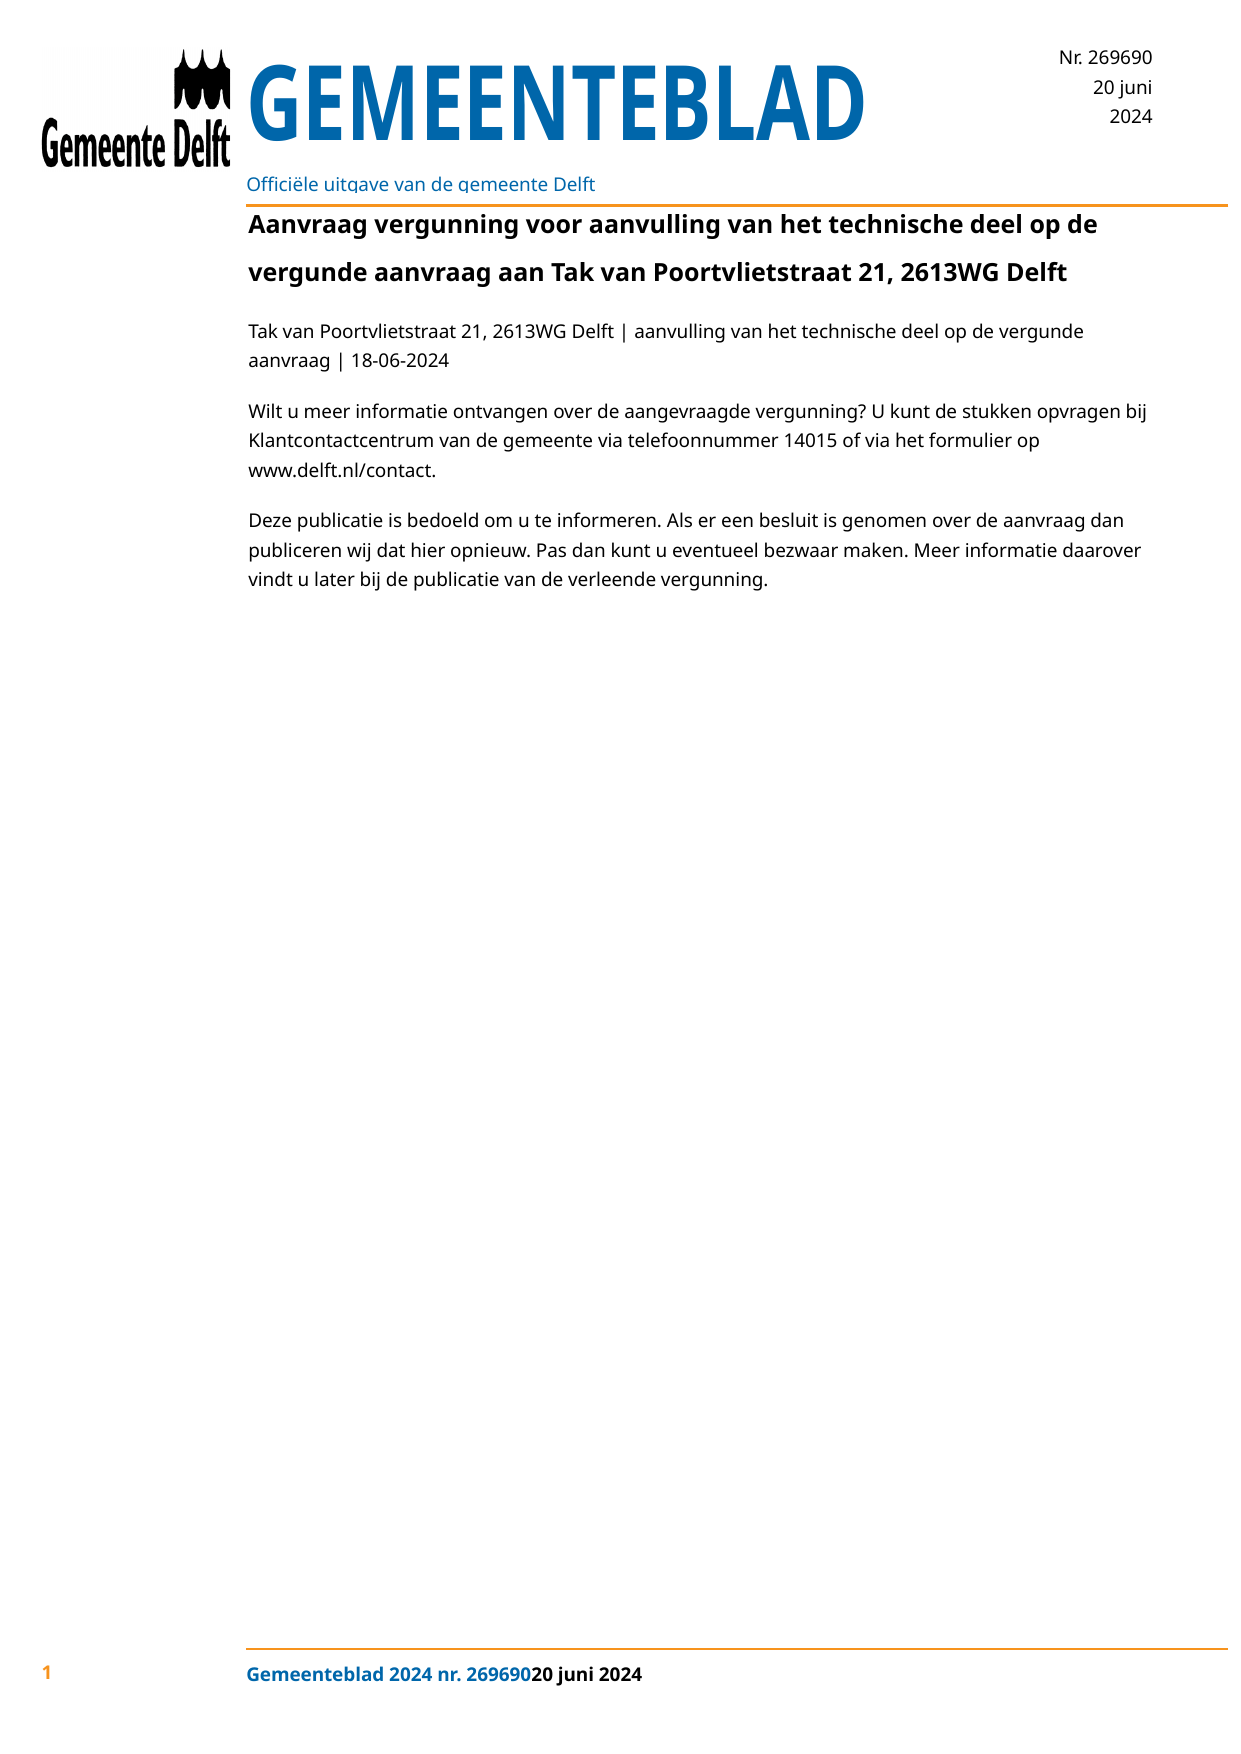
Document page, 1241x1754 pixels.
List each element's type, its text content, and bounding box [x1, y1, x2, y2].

text Deze publicatie is bedoeld om u te informeren. Als er een besluit is genomen over de aanvraag dan publiceren wij dat hier opnieuw. Pas dan kunt u eventueel bezwaar maken. Meer informatie daarover vindt u later bij de publicatie van de verleende vergunning. [248, 507, 1152, 592]
picture [41, 47, 231, 172]
text Wilt u meer informatie ontvangen over de aangevraagde vergunning? U kunt de stukken opvragen bij Klantcontactcentrum van de gemeente via telefoonnummer 14015 of via het formulier op www.delft.nl/contact. [248, 398, 1152, 483]
text Tak van Poortvlietstraat 21, 2613WG Delft | aanvulling van het technische deel op de vergunde aanvraag | 18-06-2024 [248, 318, 1152, 373]
text Aanvraag vergunning voor aanvulling van het technische deel op de vergunde aanvraag aan Tak van Poortvlietstraat 21, 2613WG Delft [248, 207, 1152, 288]
